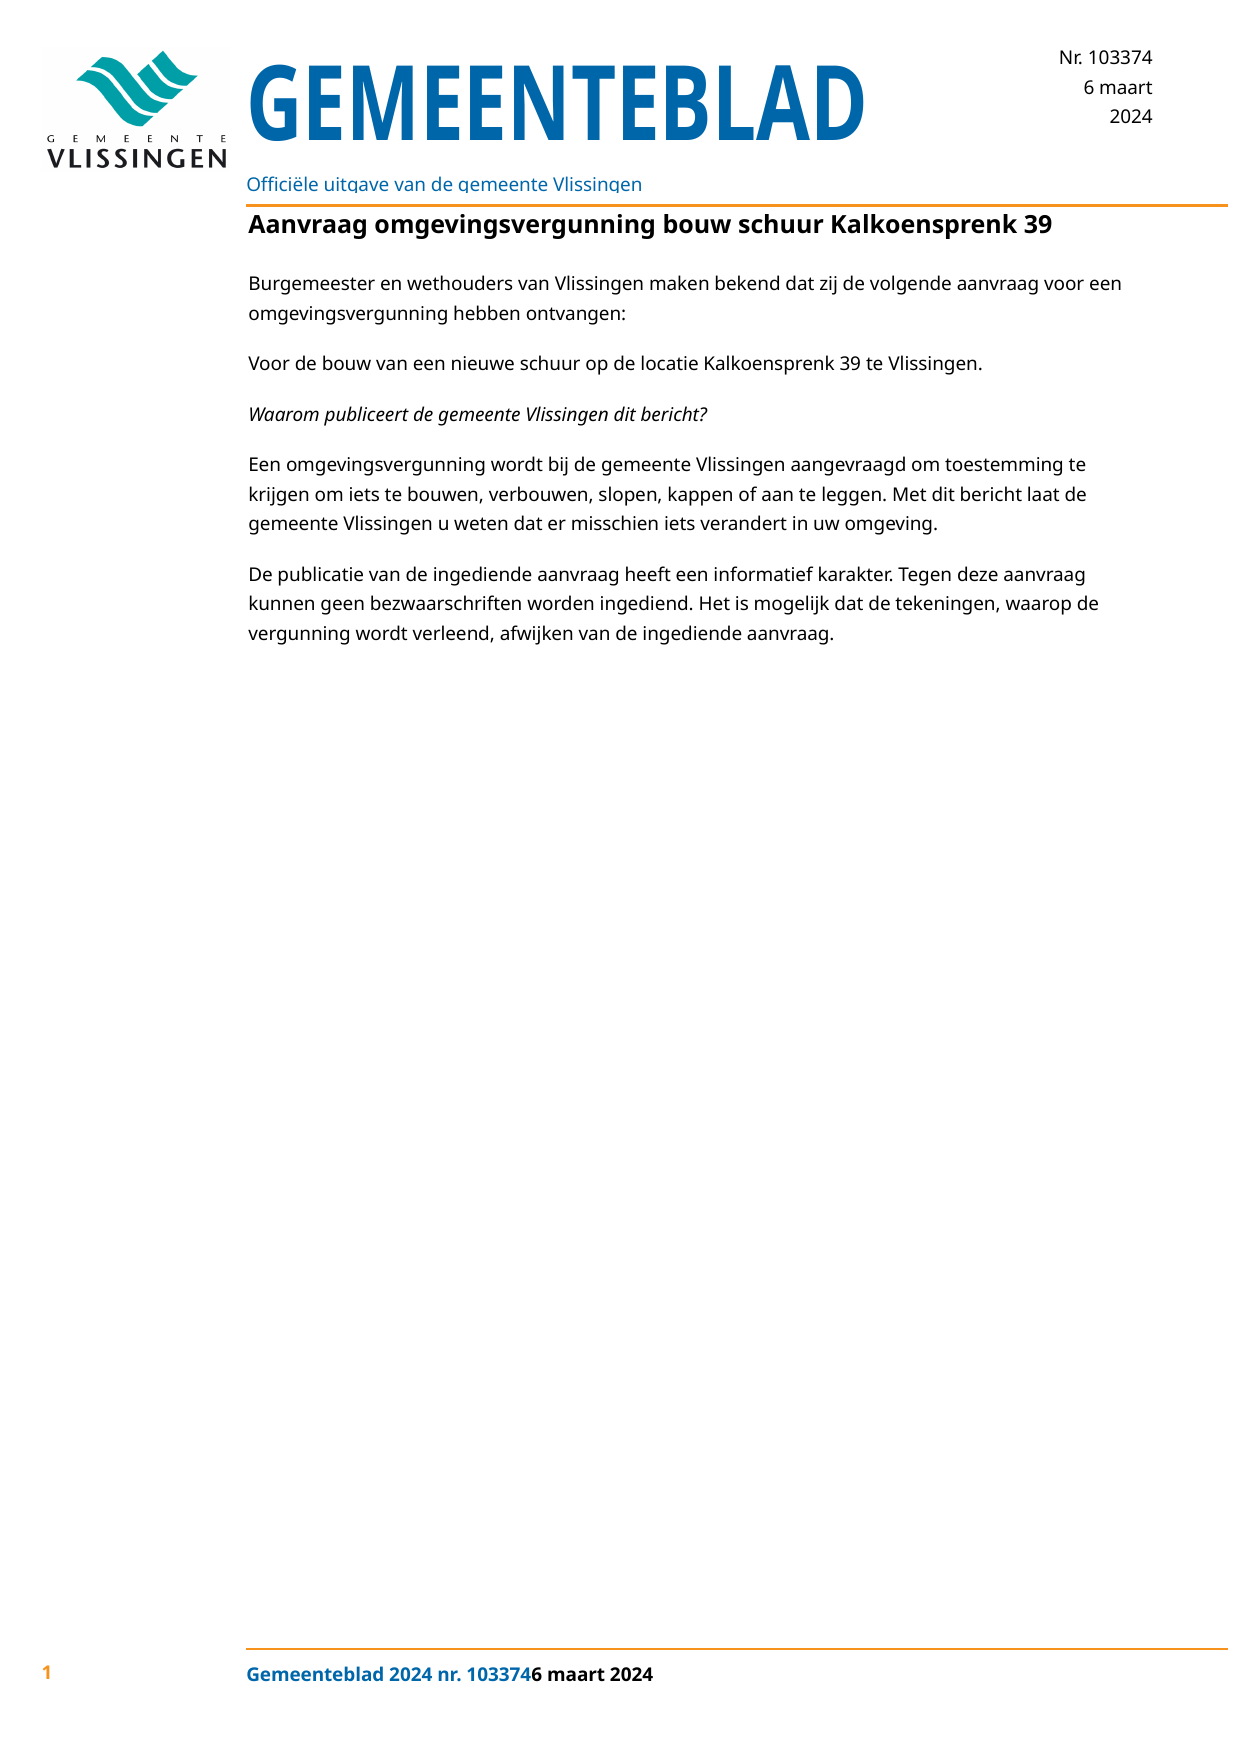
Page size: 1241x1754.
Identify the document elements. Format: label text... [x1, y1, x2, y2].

text Burgemeester en wethouders van Vlissingen maken bekend dat zij de volgende aanvraag voor een omgevingsvergunning hebben ontvangen: [248, 270, 1152, 326]
picture [41, 47, 231, 172]
text Voor de bouw van een nieuwe schuur op de locatie Kalkoensprenk 39 te Vlissingen. [248, 350, 1152, 376]
text Waarom publiceert de gemeente Vlissingen dit bericht? [248, 401, 1152, 426]
text Een omgevingsvergunning wordt bij de gemeente Vlissingen aangevraagd om toestemming te krijgen om iets te bouwen, verbouwen, slopen, kappen of aan te leggen. Met dit bericht laat de gemeente Vlissingen u weten dat er misschien iets verandert in uw omgeving. [248, 451, 1152, 536]
text Aanvraag omgevingsvergunning bouw schuur Kalkoensprenk 39 [248, 207, 1152, 241]
text De publicatie van de ingediende aanvraag heeft een informatief karakter. Tegen deze aanvraag kunnen geen bezwaarschriften worden ingediend. Het is mogelijk dat de tekeningen, waarop de vergunning wordt verleend, afwijken van de ingediende aanvraag. [248, 561, 1152, 646]
